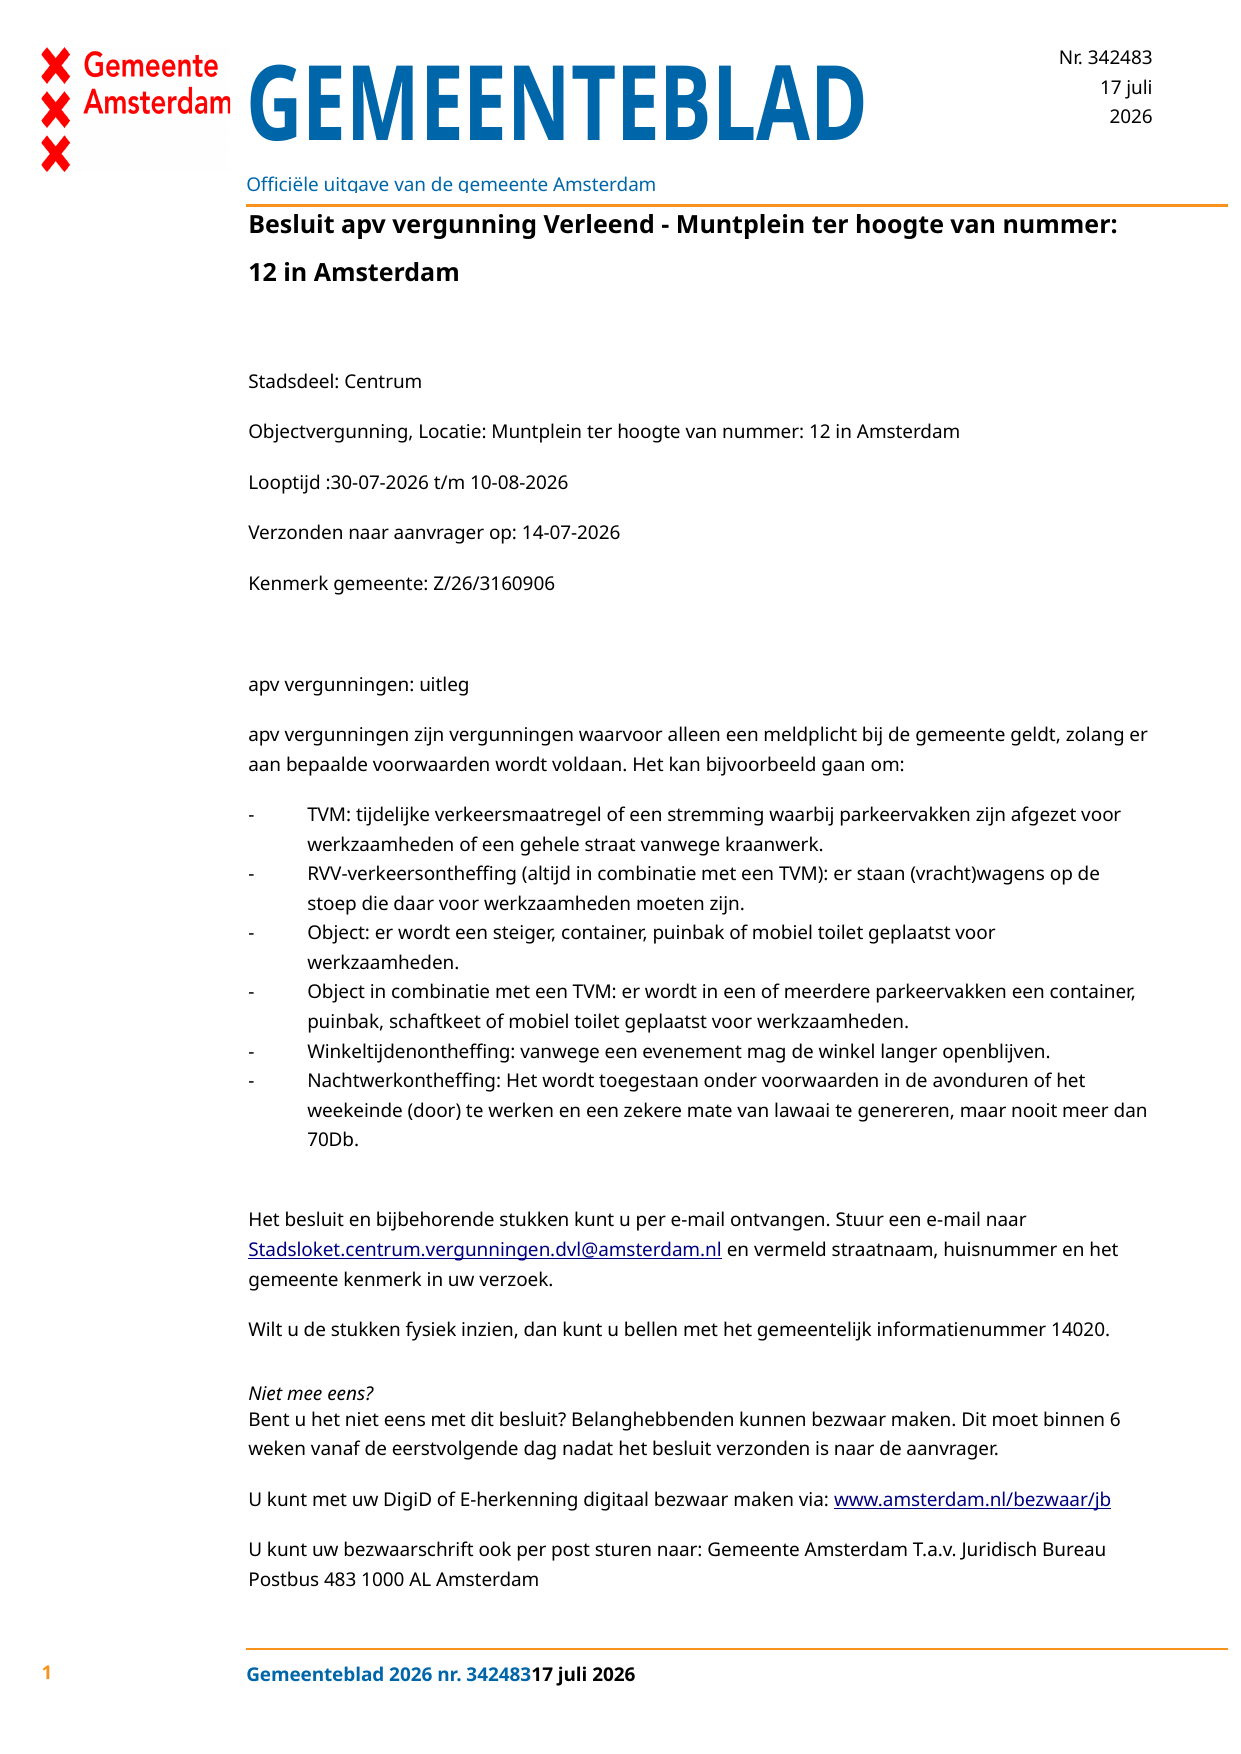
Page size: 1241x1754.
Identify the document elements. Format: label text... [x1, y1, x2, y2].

list Winkeltijdenontheffing: vanwege een evenement mag de winkel langer openblijven. [248, 1038, 1152, 1064]
text Het besluit en bijbehorende stukken kunt u per e-mail ontvangen. Stuur een e-mail naar Stadsloket.centrum.vergunningen.dvl@amsterdam.nl en vermeld straatnaam, huisnummer en het gemeente kenmerk in uw verzoek. [248, 1207, 1152, 1292]
text Wilt u de stukken fysiek inzien, dan kunt u bellen met het gemeentelijk informatienummer 14020. [248, 1316, 1152, 1342]
text Stadsdeel: Centrum [248, 368, 1152, 394]
text Objectvergunning, Locatie: Muntplein ter hoogte van nummer: 12 in Amsterdam [248, 419, 1152, 444]
text Looptijd :30-07-2026 t/m 10-08-2026 [248, 469, 1152, 495]
list Object: er wordt een steiger, container, puinbak of mobiel toilet geplaatst voor werkzaamheden. [248, 919, 1152, 975]
text Niet mee eens? [248, 1380, 1152, 1406]
text Bent u het niet eens met dit besluit? Belanghebbenden kunnen bezwaar maken. Dit moet binnen 6 weken vanaf de eerstvolgende dag nadat het besluit verzonden is naar de aanvrager. [248, 1406, 1152, 1461]
text U kunt uw bezwaarschrift ook per post sturen naar: Gemeente Amsterdam T.a.v. Juridisch Bureau Postbus 483 1000 AL Amsterdam [248, 1536, 1152, 1592]
list Object in combinatie met een TVM: er wordt in een of meerdere parkeervakken een container, puinbak, schaftkeet of mobiel toilet geplaatst voor werkzaamheden. [248, 979, 1152, 1034]
text apv vergunningen zijn vergunningen waarvoor alleen een meldplicht bij de gemeente geldt, zolang er aan bepaalde voorwaarden wordt voldaan. Het kan bijvoorbeeld gaan om: [248, 721, 1152, 777]
text Besluit apv vergunning Verleend - Muntplein ter hoogte van nummer: 12 in Amsterdam [248, 207, 1152, 288]
text U kunt met uw DigiD of E-herkenning digitaal bezwaar maken via: www.amsterdam.nl/bezwaar/jb [248, 1486, 1152, 1512]
list RVV-verkeersontheffing (altijd in combinatie met een TVM): er staan (vracht)wagens op de stoep die daar voor werkzaamheden moeten zijn. [248, 860, 1152, 916]
text Kenmerk gemeente: Z/26/3160906 [248, 570, 1152, 596]
text apv vergunningen: uitleg [248, 671, 1152, 697]
picture [41, 47, 231, 172]
list Nachtwerkontheffing: Het wordt toegestaan onder voorwaarden in de avonduren of het weekeinde (door) te werken en een zekere mate van lawaai te genereren, maar nooit meer dan 70Db. [248, 1067, 1152, 1152]
text Verzonden naar aanvrager op: 14-07-2026 [248, 519, 1152, 545]
list TVM: tijdelijke verkeersmaatregel of een stremming waarbij parkeervakken zijn afgezet voor werkzaamheden of een gehele straat vanwege kraanwerk. [248, 801, 1152, 857]
